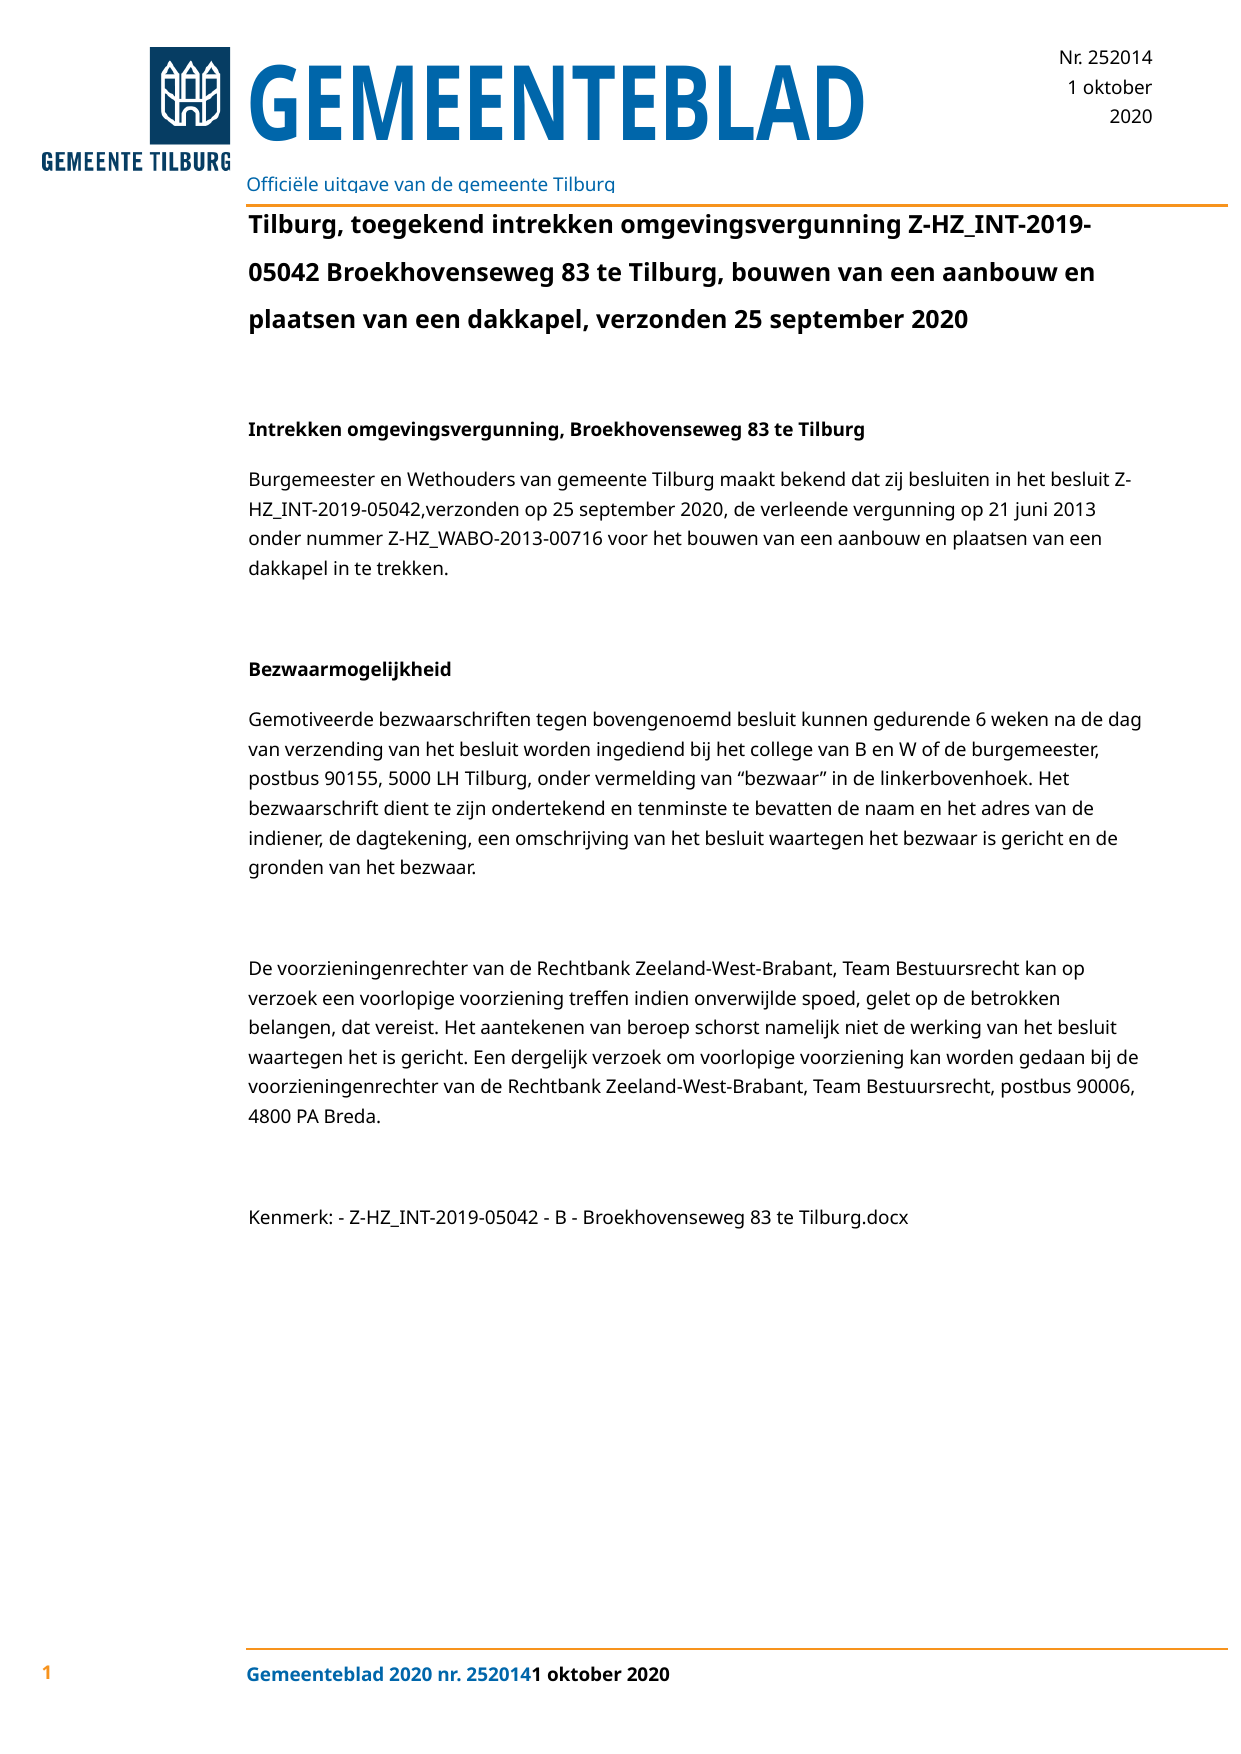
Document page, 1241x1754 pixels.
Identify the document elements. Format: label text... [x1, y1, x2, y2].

text Gemotiveerde bezwaarschriften tegen bovengenoemd besluit kunnen gedurende 6 weken na de dag van verzending van het besluit worden ingediend bij het college van B en W of de burgemeester, postbus 90155, 5000 LH Tilburg, onder vermelding van “bezwaar” in de linkerbovenhoek. Het bezwaarschrift dient te zijn ondertekend en tenminste te bevatten de naam en het adres van de indiener, de dagtekening, een omschrijving van het besluit waartegen het bezwaar is gericht en de gronden van het bezwaar. [248, 706, 1152, 880]
text Bezwaarmogelijkheid [248, 656, 1152, 682]
text De voorzieningenrechter van de Rechtbank Zeeland-West-Brabant, Team Bestuursrecht kan op verzoek een voorlopige voorziening treffen indien onverwijlde spoed, gelet op de betrokken belangen, dat vereist. Het aantekenen van beroep schorst namelijk niet de werking van het besluit waartegen het is gericht. Een dergelijk verzoek om voorlopige voorziening kan worden gedaan bij de voorzieningenrechter van de Rechtbank Zeeland-West-Brabant, Team Bestuursrecht, postbus 90006, 4800 PA Breda. [248, 955, 1152, 1129]
picture [41, 47, 231, 172]
text Burgemeester en Wethouders van gemeente Tilburg maakt bekend dat zij besluiten in het besluit Z-HZ_INT-2019-05042,verzonden op 25 september 2020, de verleende vergunning op 21 juni 2013 onder nummer Z-HZ_WABO-2013-00716 voor het bouwen van een aanbouw en plaatsen van een dakkapel in te trekken. [248, 466, 1152, 581]
text Intrekken omgevingsvergunning, Broekhovenseweg 83 te Tilburg [248, 416, 1152, 442]
text Tilburg, toegekend intrekken omgevingsvergunning Z-HZ_INT-2019-05042 Broekhovenseweg 83 te Tilburg, bouwen van een aanbouw en plaatsen van een dakkapel, verzonden 25 september 2020 [248, 207, 1152, 336]
text Kenmerk: - Z-HZ_INT-2019-05042 - B - Broekhovenseweg 83 te Tilburg.docx [248, 1204, 1152, 1229]
